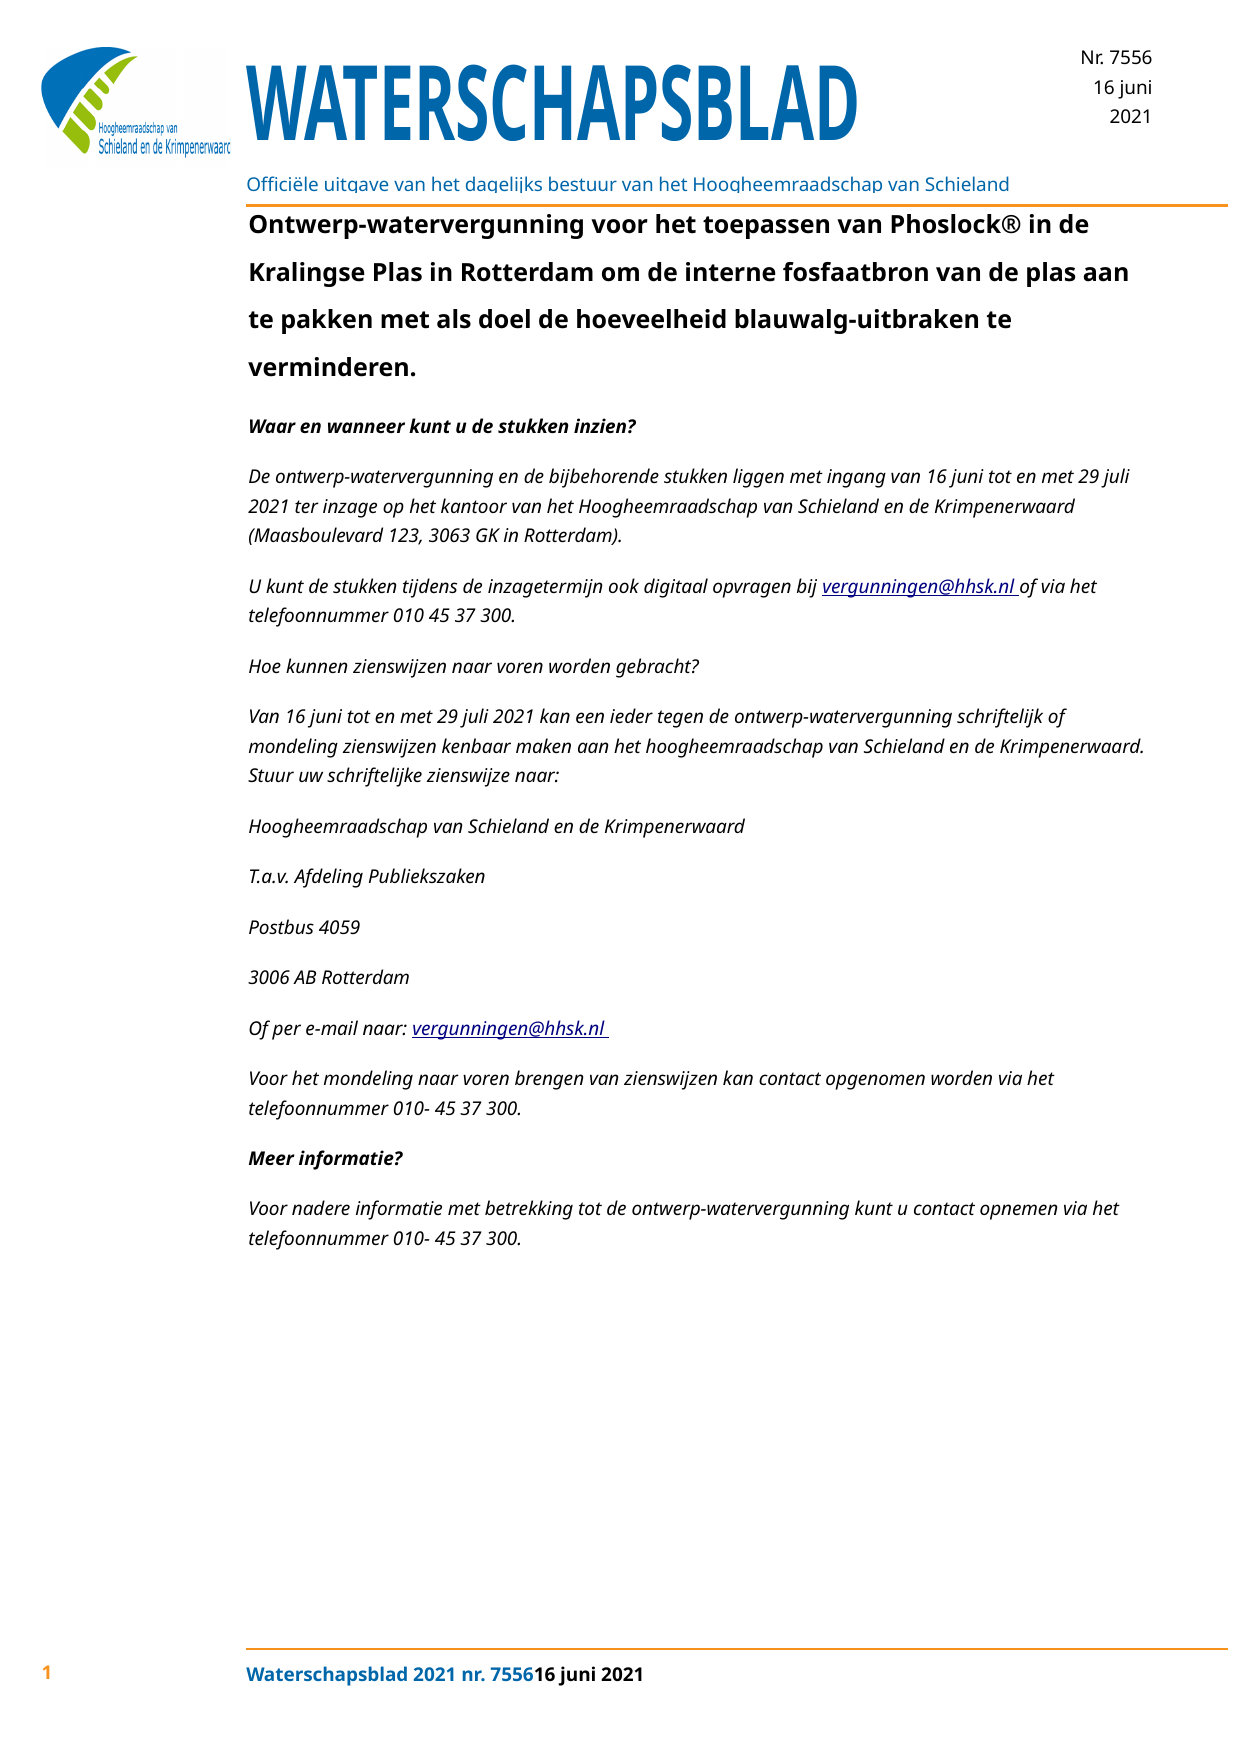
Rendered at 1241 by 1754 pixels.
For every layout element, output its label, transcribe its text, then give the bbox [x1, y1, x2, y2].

text Hoe kunnen zienswijzen naar voren worden gebracht? [248, 653, 1152, 679]
text Waar en wanneer kunt u de stukken inzien? [248, 413, 1152, 439]
picture [41, 47, 231, 172]
text U kunt de stukken tijdens de inzagetermijn ook digitaal opvragen bij vergunningen@hhsk.nl of via het telefoonnummer 010 45 37 300. [248, 573, 1152, 628]
text Voor nadere informatie met betrekking tot de ontwerp-watervergunning kunt u contact opnemen via het telefoonnummer 010- 45 37 300. [248, 1196, 1152, 1251]
text Hoogheemraadschap van Schieland en de Krimpenerwaard [248, 813, 1152, 839]
text Postbus 4059 [248, 914, 1152, 940]
text T.a.v. Afdeling Publiekszaken [248, 863, 1152, 889]
text Ontwerp-watervergunning voor het toepassen van Phoslock® in de Kralingse Plas in Rotterdam om de interne fosfaatbron van de plas aan te pakken met als doel de hoeveelheid blauwalg-uitbraken te verminderen. [248, 207, 1152, 384]
text 3006 AB Rotterdam [248, 964, 1152, 990]
text Voor het mondeling naar voren brengen van zienswijzen kan contact opgenomen worden via het telefoonnummer 010- 45 37 300. [248, 1065, 1152, 1121]
text Meer informatie? [248, 1145, 1152, 1171]
text De ontwerp-watervergunning en de bijbehorende stukken liggen met ingang van 16 juni tot en met 29 juli 2021 ter inzage op het kantoor van het Hoogheemraadschap van Schieland en de Krimpenerwaard (Maasboulevard 123, 3063 GK in Rotterdam). [248, 463, 1152, 548]
text Of per e-mail naar: vergunningen@hhsk.nl [248, 1015, 1152, 1041]
text Van 16 juni tot en met 29 juli 2021 kan een ieder tegen de ontwerp-watervergunning schriftelijk of mondeling zienswijzen kenbaar maken aan het hoogheemraadschap van Schieland en de Krimpenerwaard. Stuur uw schriftelijke zienswijze naar: [248, 703, 1152, 788]
